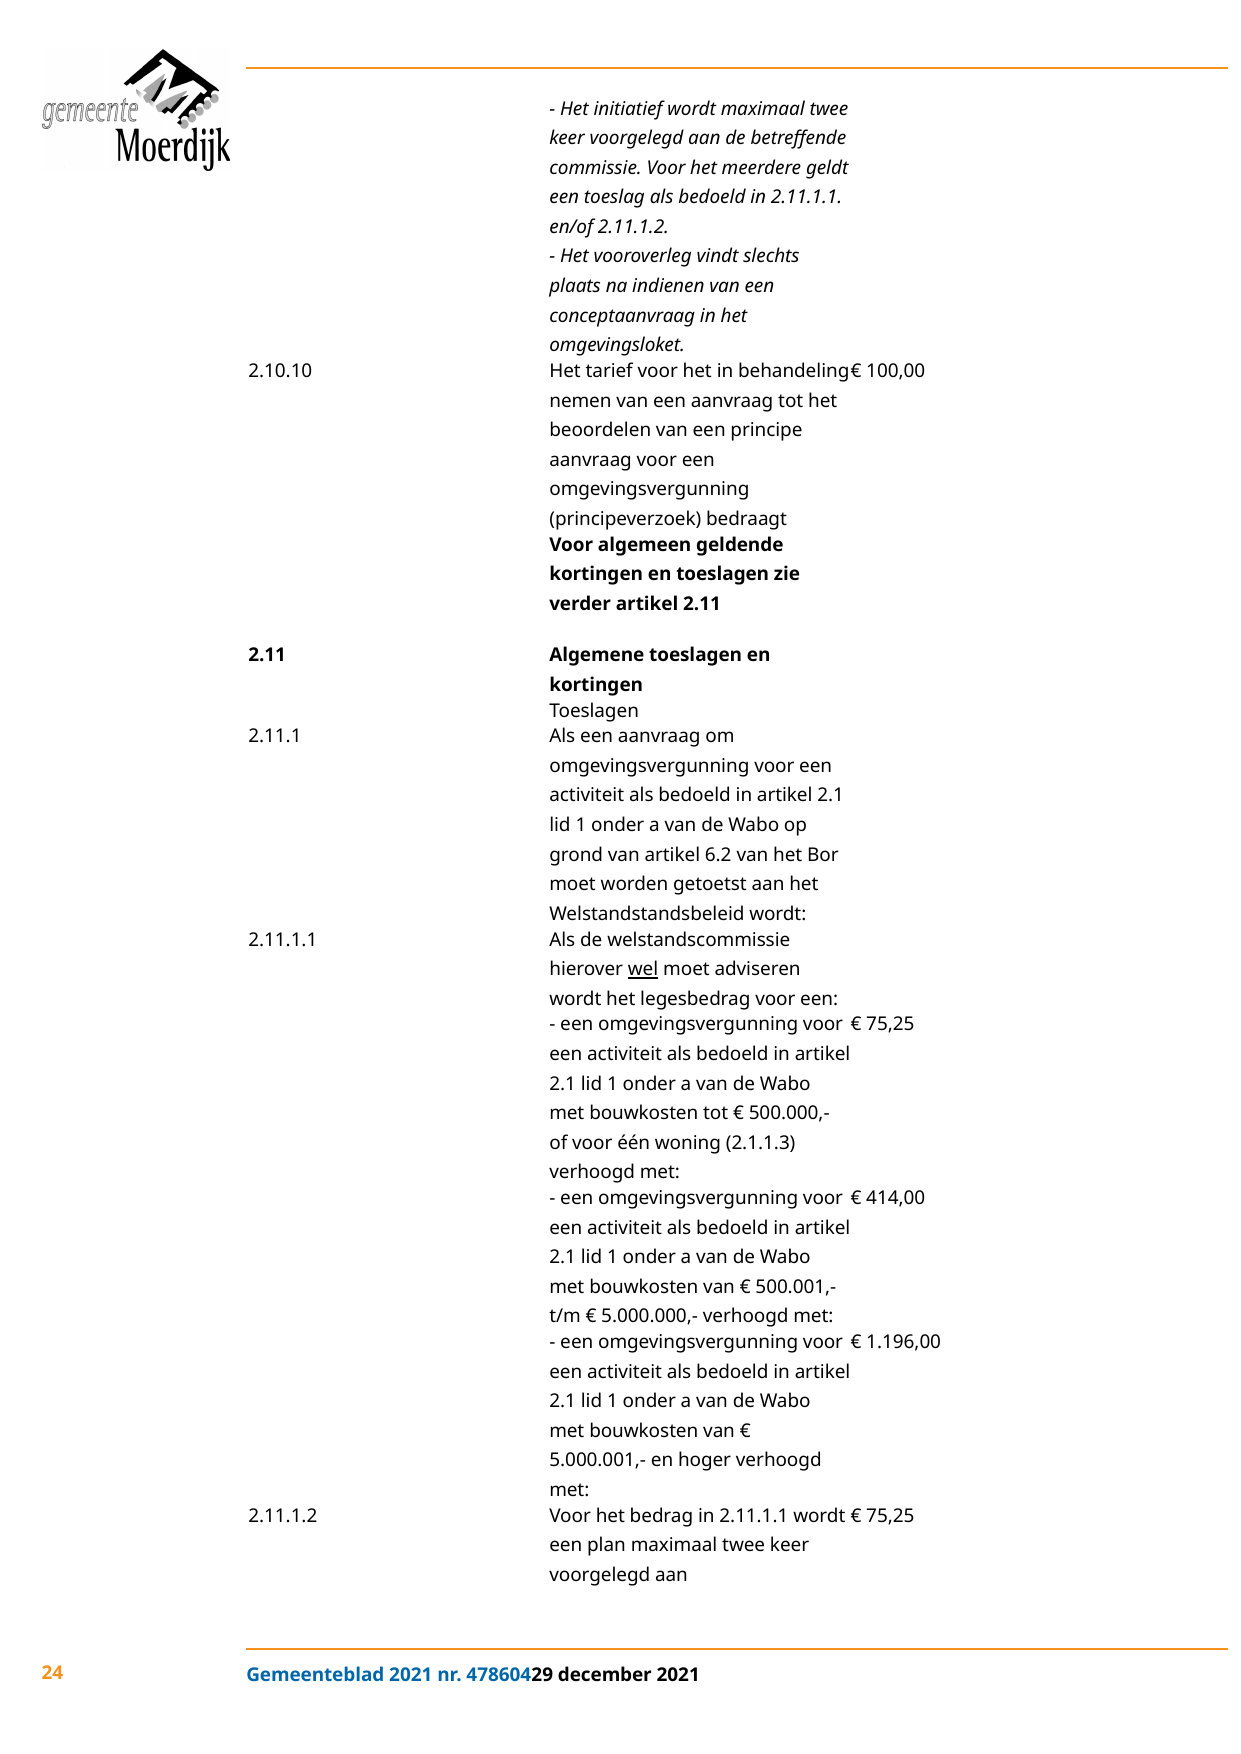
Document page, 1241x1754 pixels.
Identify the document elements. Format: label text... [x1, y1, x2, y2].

table_cell 2.11.1.1 [248, 926, 549, 1502]
table_cell [248, 531, 549, 616]
table_cell [850, 697, 1152, 722]
table_cell [248, 95, 549, 357]
table_cell 2.11.1 [248, 723, 549, 926]
picture [41, 47, 231, 172]
table_cell - een omgevingsvergunning voor een activiteit als bedoeld in artikel 2.1 lid 1 onder a van de Wabo met bouwkosten tot € 500.000,- of voor één woning (2.1.1.3) verhoogd met: [549, 1011, 850, 1184]
table_cell Als een aanvraag om omgevingsvergunning voor een activiteit als bedoeld in artikel 2.1 lid 1 onder a van de Wabo op grond van artikel 6.2 van het Bor moet worden getoetst aan het Welstandstandsbeleid wordt: [549, 723, 850, 926]
table_cell Toeslagen [549, 697, 850, 722]
table_cell Als de welstandscommissie hierover wel moet adviseren wordt het legesbedrag voor een: [549, 926, 850, 1011]
table_cell [850, 641, 1152, 697]
table_cell [850, 95, 1152, 357]
table_cell 2.10.10 [248, 357, 549, 531]
table_cell € 1.196,00 [850, 1328, 1152, 1502]
table_cell - Het initiatief wordt maximaal twee keer voorgelegd aan de betreffende commissie. Voor het meerdere geldt een toeslag als bedoeld in 2.11.1.1. en/of 2.11.1.2. - Het vooroverleg vindt slechts plaats na indienen van een conceptaanvraag in het omgevingsloket. [549, 95, 850, 357]
table_cell [850, 926, 1152, 1011]
table_cell € 75,25 [850, 1011, 1152, 1184]
table_cell - een omgevingsvergunning voor een activiteit als bedoeld in artikel 2.1 lid 1 onder a van de Wabo met bouwkosten van € 500.001,- t/m € 5.000.000,- verhoogd met: [549, 1184, 850, 1328]
table_cell Voor algemeen geldende kortingen en toeslagen zie verder artikel 2.11 [549, 531, 850, 616]
table_cell [248, 616, 1152, 641]
table_cell [850, 531, 1152, 616]
table_cell 2.11.1.2 [248, 1502, 549, 1587]
table_cell Algemene toeslagen en kortingen [549, 641, 850, 697]
table_cell - een omgevingsvergunning voor een activiteit als bedoeld in artikel 2.1 lid 1 onder a van de Wabo met bouwkosten van € 5.000.001,- en hoger verhoogd met: [549, 1328, 850, 1502]
table_cell € 100,00 [850, 357, 1152, 531]
table_cell [850, 723, 1152, 926]
table_cell € 414,00 [850, 1184, 1152, 1328]
table_cell Het tarief voor het in behandeling nemen van een aanvraag tot het beoordelen van een principe aanvraag voor een omgevingsvergunning (principeverzoek) bedraagt [549, 357, 850, 531]
table_cell 2.11 [248, 641, 549, 722]
table_cell € 75,25 [850, 1502, 1152, 1587]
table_cell Voor het bedrag in 2.11.1.1 wordt een plan maximaal twee keer voorgelegd aan [549, 1502, 850, 1587]
